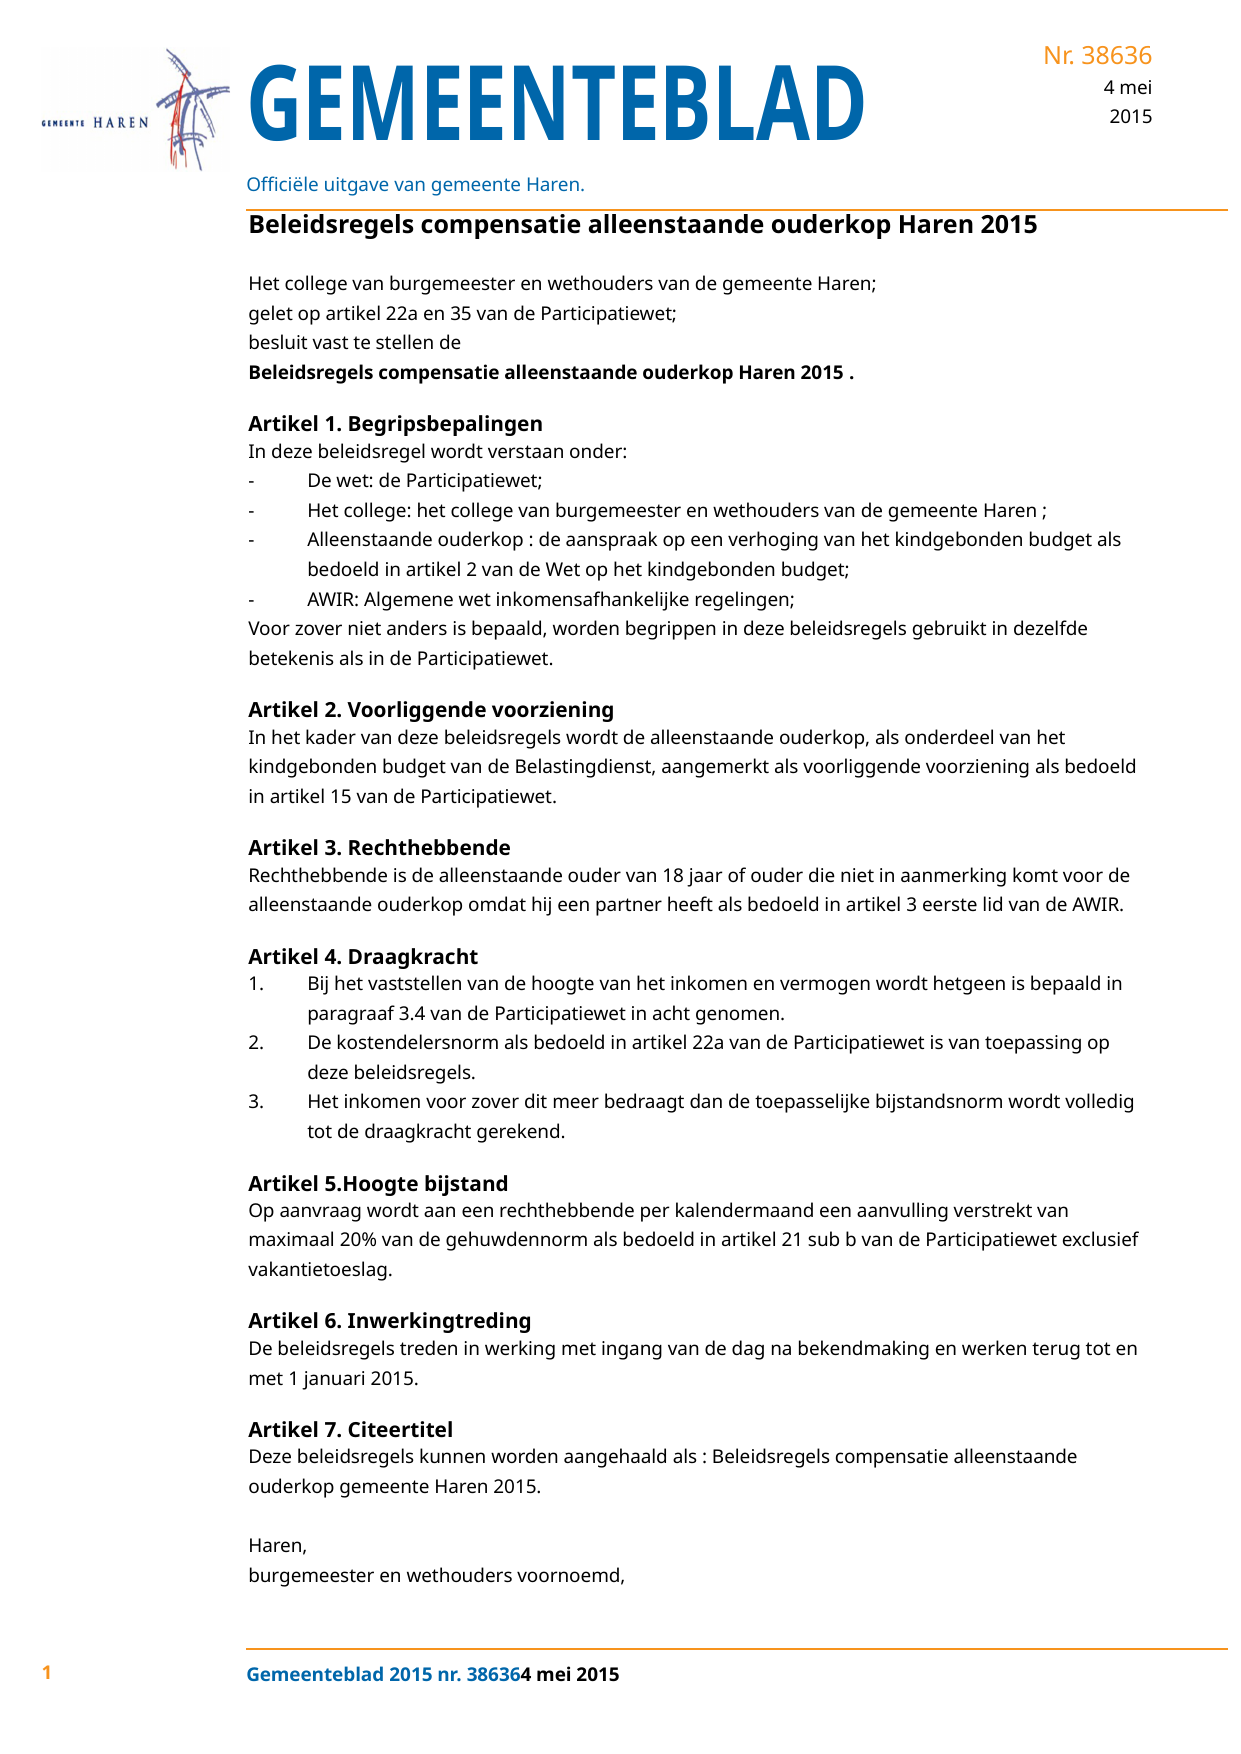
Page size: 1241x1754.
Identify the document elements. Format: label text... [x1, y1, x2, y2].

text Beleidsregels compensatie alleenstaande ouderkop Haren 2015 . [248, 359, 1152, 385]
text In deze beleidsregel wordt verstaan onder: [248, 438, 1152, 464]
list Alleenstaande ouderkop : de aanspraak op een verhoging van het kindgebonden budget als bedoeld in artikel 2 van de Wet op het kindgebonden budget; [248, 527, 1152, 582]
text Artikel 3. Rechthebbende [248, 833, 1152, 862]
text Het college van burgemeester en wethouders van de gemeente Haren; [248, 270, 1152, 296]
list Bij het vaststellen van de hoogte van het inkomen en vermogen wordt hetgeen is bepaald in paragraaf 3.4 van de Participatiewet in acht genomen. [248, 970, 1152, 1026]
text Artikel 6. Inwerkingtreding [248, 1307, 1152, 1335]
picture [41, 47, 231, 172]
text Artikel 2. Voorliggende voorziening [248, 695, 1152, 724]
text In het kader van deze beleidsregels wordt de alleenstaande ouderkop, als onderdeel van het kindgebonden budget van de Belastingdienst, aangemerkt als voorliggende voorziening als bedoeld in artikel 15 van de Participatiewet. [248, 724, 1152, 809]
text Artikel 4. Draagkracht [248, 942, 1152, 970]
list De wet: de Participatiewet; [248, 467, 1152, 493]
text Artikel 7. Citeertitel [248, 1415, 1152, 1443]
text Artikel 5.Hoogte bijstand [248, 1169, 1152, 1197]
list AWIR: Algemene wet inkomensafhankelijke regelingen; [248, 586, 1152, 612]
text Haren, [248, 1532, 1152, 1558]
list Het inkomen voor zover dit meer bedraagt dan de toepasselijke bijstandsnorm wordt volledig tot de draagkracht gerekend. [248, 1089, 1152, 1144]
text Artikel 1. Begripsbepalingen [248, 409, 1152, 438]
text Rechthebbende is de alleenstaande ouder van 18 jaar of ouder die niet in aanmerking komt voor de alleenstaande ouderkop omdat hij een partner heeft als bedoeld in artikel 3 eerste lid van de AWIR. [248, 862, 1152, 917]
list De kostendelersnorm als bedoeld in artikel 22a van de Participatiewet is van toepassing op deze beleidsregels. [248, 1029, 1152, 1085]
text burgemeester en wethouders voornoemd, [248, 1562, 1152, 1588]
list Het college: het college van burgemeester en wethouders van de gemeente Haren ; [248, 497, 1152, 523]
text Deze beleidsregels kunnen worden aangehaald als : Beleidsregels compensatie alleenstaande ouderkop gemeente Haren 2015. [248, 1443, 1152, 1499]
text Voor zover niet anders is bepaald, worden begrippen in deze beleidsregels gebruikt in dezelfde betekenis als in de Participatiewet. [248, 615, 1152, 671]
text Op aanvraag wordt aan een rechthebbende per kalendermaand een aanvulling verstrekt van maximaal 20% van de gehuwdennorm als bedoeld in artikel 21 sub b van de Participatiewet exclusief vakantietoeslag. [248, 1197, 1152, 1282]
text besluit vast te stellen de [248, 329, 1152, 355]
text Beleidsregels compensatie alleenstaande ouderkop Haren 2015 [248, 211, 1152, 241]
text gelet op artikel 22a en 35 van de Participatiewet; [248, 300, 1152, 326]
text De beleidsregels treden in werking met ingang van de dag na bekendmaking en werken terug tot en met 1 januari 2015. [248, 1335, 1152, 1390]
